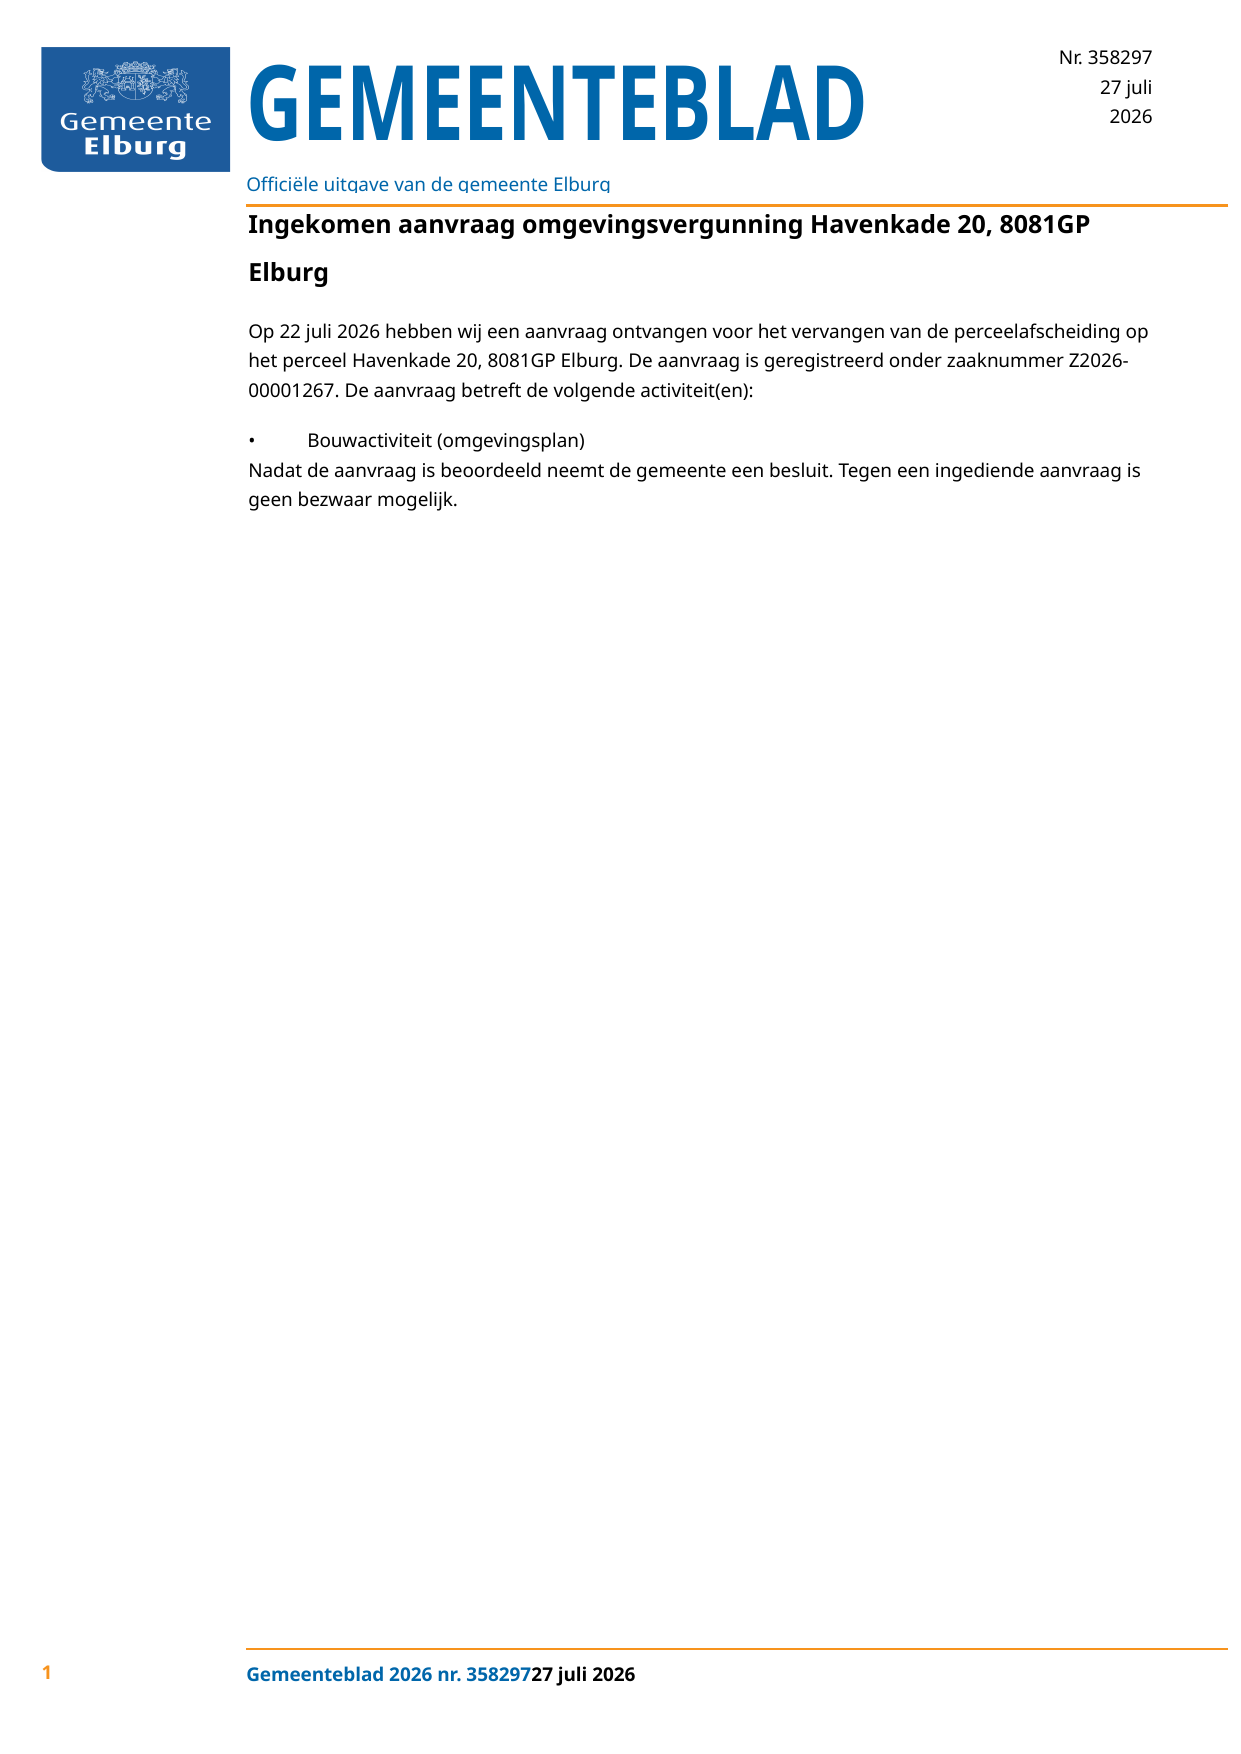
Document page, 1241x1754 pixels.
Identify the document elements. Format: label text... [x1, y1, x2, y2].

picture [41, 47, 231, 172]
text Nadat de aanvraag is beoordeeld neemt de gemeente een besluit. Tegen een ingediende aanvraag is geen bezwaar mogelijk. [248, 457, 1152, 512]
text Ingekomen aanvraag omgevingsvergunning Havenkade 20, 8081GP Elburg [248, 207, 1152, 288]
text Op 22 juli 2026 hebben wij een aanvraag ontvangen voor het vervangen van de perceelafscheiding op het perceel Havenkade 20, 8081GP Elburg. De aanvraag is geregistreerd onder zaaknummer Z2026-00001267. De aanvraag betreft de volgende activiteit(en): [248, 318, 1152, 403]
list Bouwactiviteit (omgevingsplan) [248, 427, 1152, 453]
